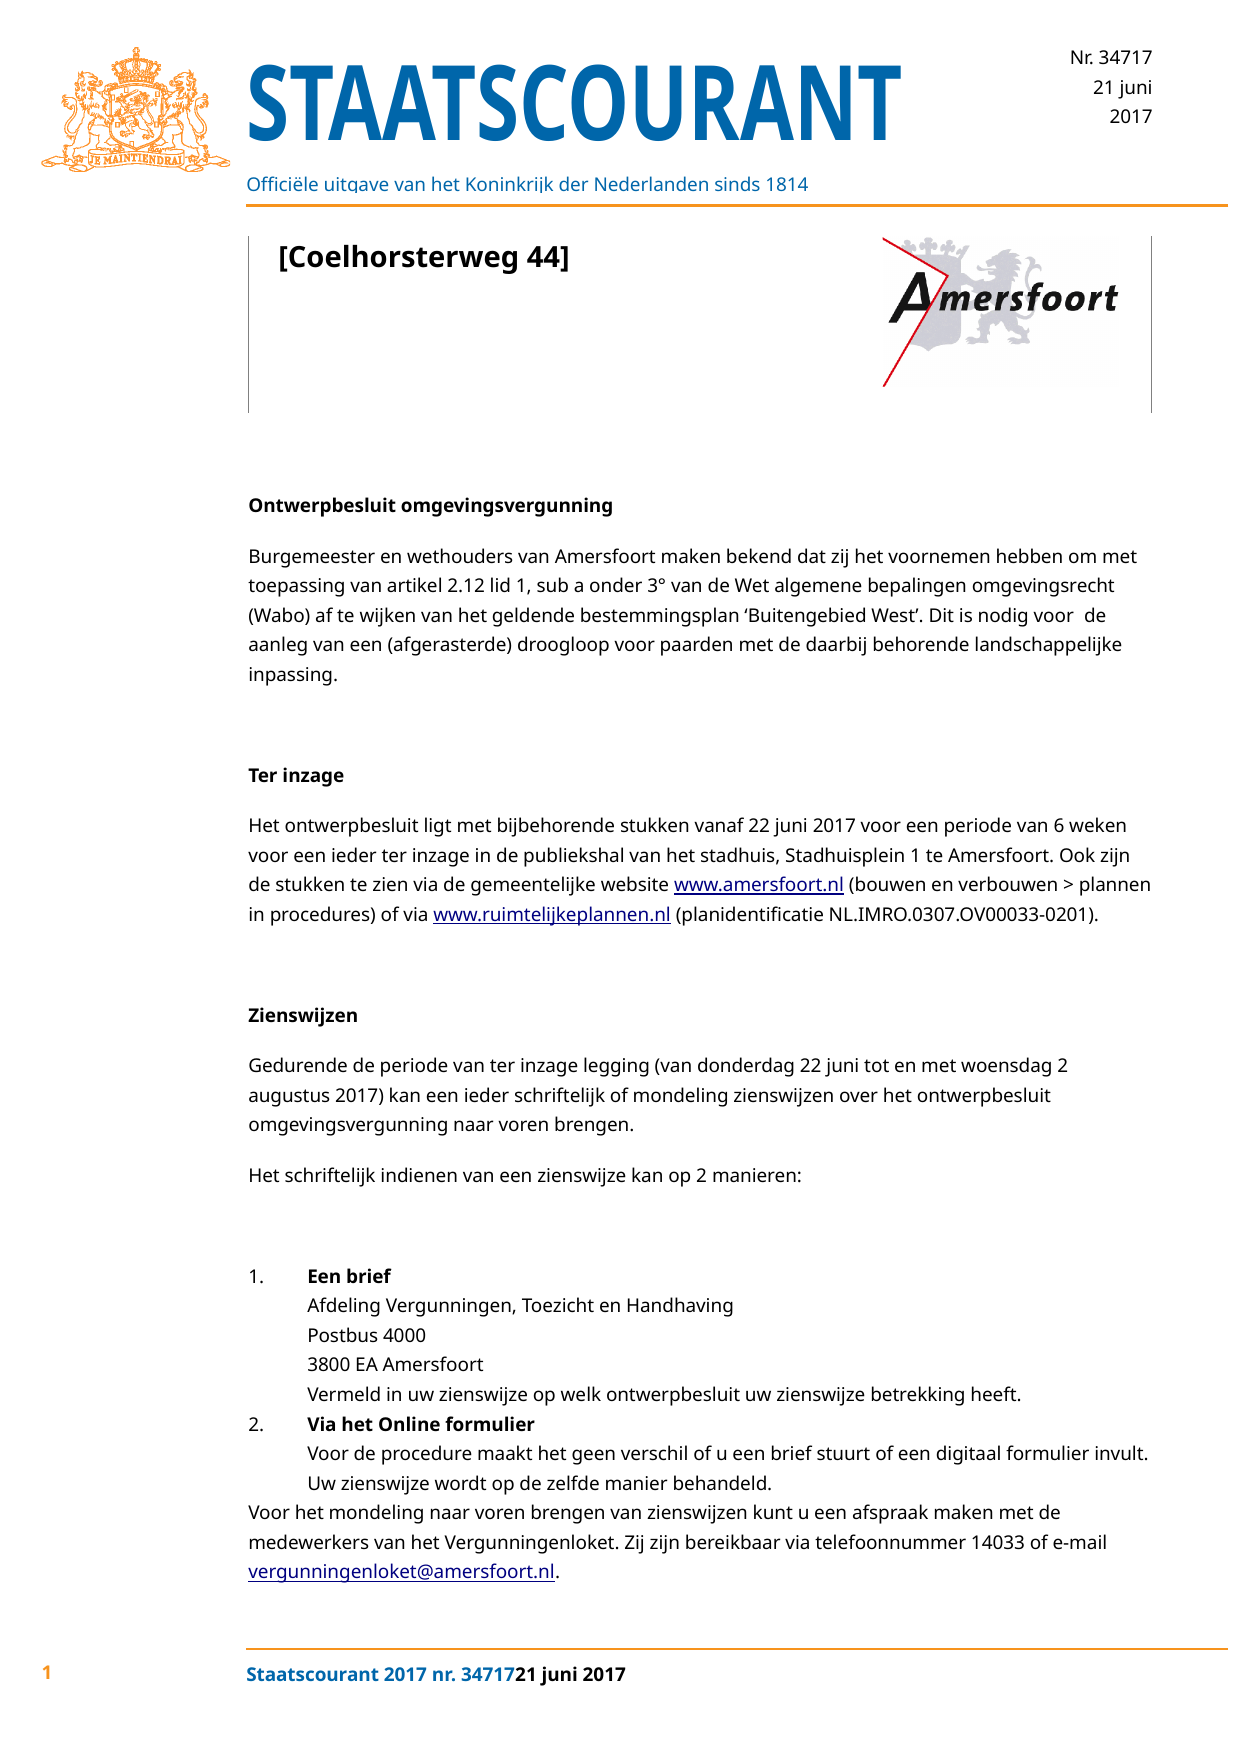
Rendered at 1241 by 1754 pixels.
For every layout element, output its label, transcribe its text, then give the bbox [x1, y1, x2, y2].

text Het schriftelijk indienen van een zienswijze kan op 2 manieren: [248, 1162, 1152, 1188]
list Postbus 4000 [248, 1322, 1152, 1348]
text Zienswijzen [248, 1002, 1152, 1028]
list Afdeling Vergunningen, Toezicht en Handhaving [248, 1292, 1152, 1318]
list Een brief [248, 1263, 1152, 1289]
text Ter inzage [248, 762, 1152, 788]
list 3800 EA Amersfoort [248, 1352, 1152, 1377]
list Via het Online formulier [248, 1411, 1152, 1437]
table_header [Coelhorsterweg 44] [249, 236, 850, 413]
text Voor het mondeling naar voren brengen van zienswijzen kunt u een afspraak maken met de medewerkers van het Vergunningenloket. Zij zijn bereikbaar via telefoonnummer 14033 of e-mail vergunningenloket@amersfoort.nl. [248, 1499, 1152, 1584]
picture [882, 236, 1119, 387]
text Het ontwerpbesluit ligt met bijbehorende stukken vanaf 22 juni 2017 voor een periode van 6 weken voor een ieder ter inzage in de publiekshal van het stadhuis, Stadhuisplein 1 te Amersfoort. Ook zijn de stukken te zien via de gemeentelijke website www.amersfoort.nl (bouwen en verbouwen > plannen in procedures) of via www.ruimtelijkeplannen.nl (planidentificatie NL.IMRO.0307.OV00033-0201). [248, 812, 1152, 927]
list Vermeld in uw zienswijze op welk ontwerpbesluit uw zienswijze betrekking heeft. [248, 1381, 1152, 1407]
list Voor de procedure maakt het geen verschil of u een brief stuurt of een digitaal formulier invult. Uw zienswijze wordt op de zelfde manier behandeld. [248, 1440, 1152, 1496]
text Gedurende de periode van ter inzage legging (van donderdag 22 juni tot en met woensdag 2 augustus 2017) kan een ieder schriftelijk of mondeling zienswijzen over het ontwerpbesluit omgevingsvergunning naar voren brengen. [248, 1052, 1152, 1137]
text Burgemeester en wethouders van Amersfoort maken bekend dat zij het voornemen hebben om met toepassing van artikel 2.12 lid 1, sub a onder 3° van de Wet algemene bepalingen omgevingsrecht (Wabo) af te wijken van het geldende bestemmingsplan ‘Buitengebied West’. Dit is nodig voor de aanleg van een (afgerasterde) droogloop voor paarden met de daarbij behorende landschappelijke inpassing. [248, 543, 1152, 687]
picture [41, 47, 231, 172]
text Ontwerpbesluit omgevingsvergunning [248, 492, 1152, 518]
table_header [850, 236, 1151, 413]
